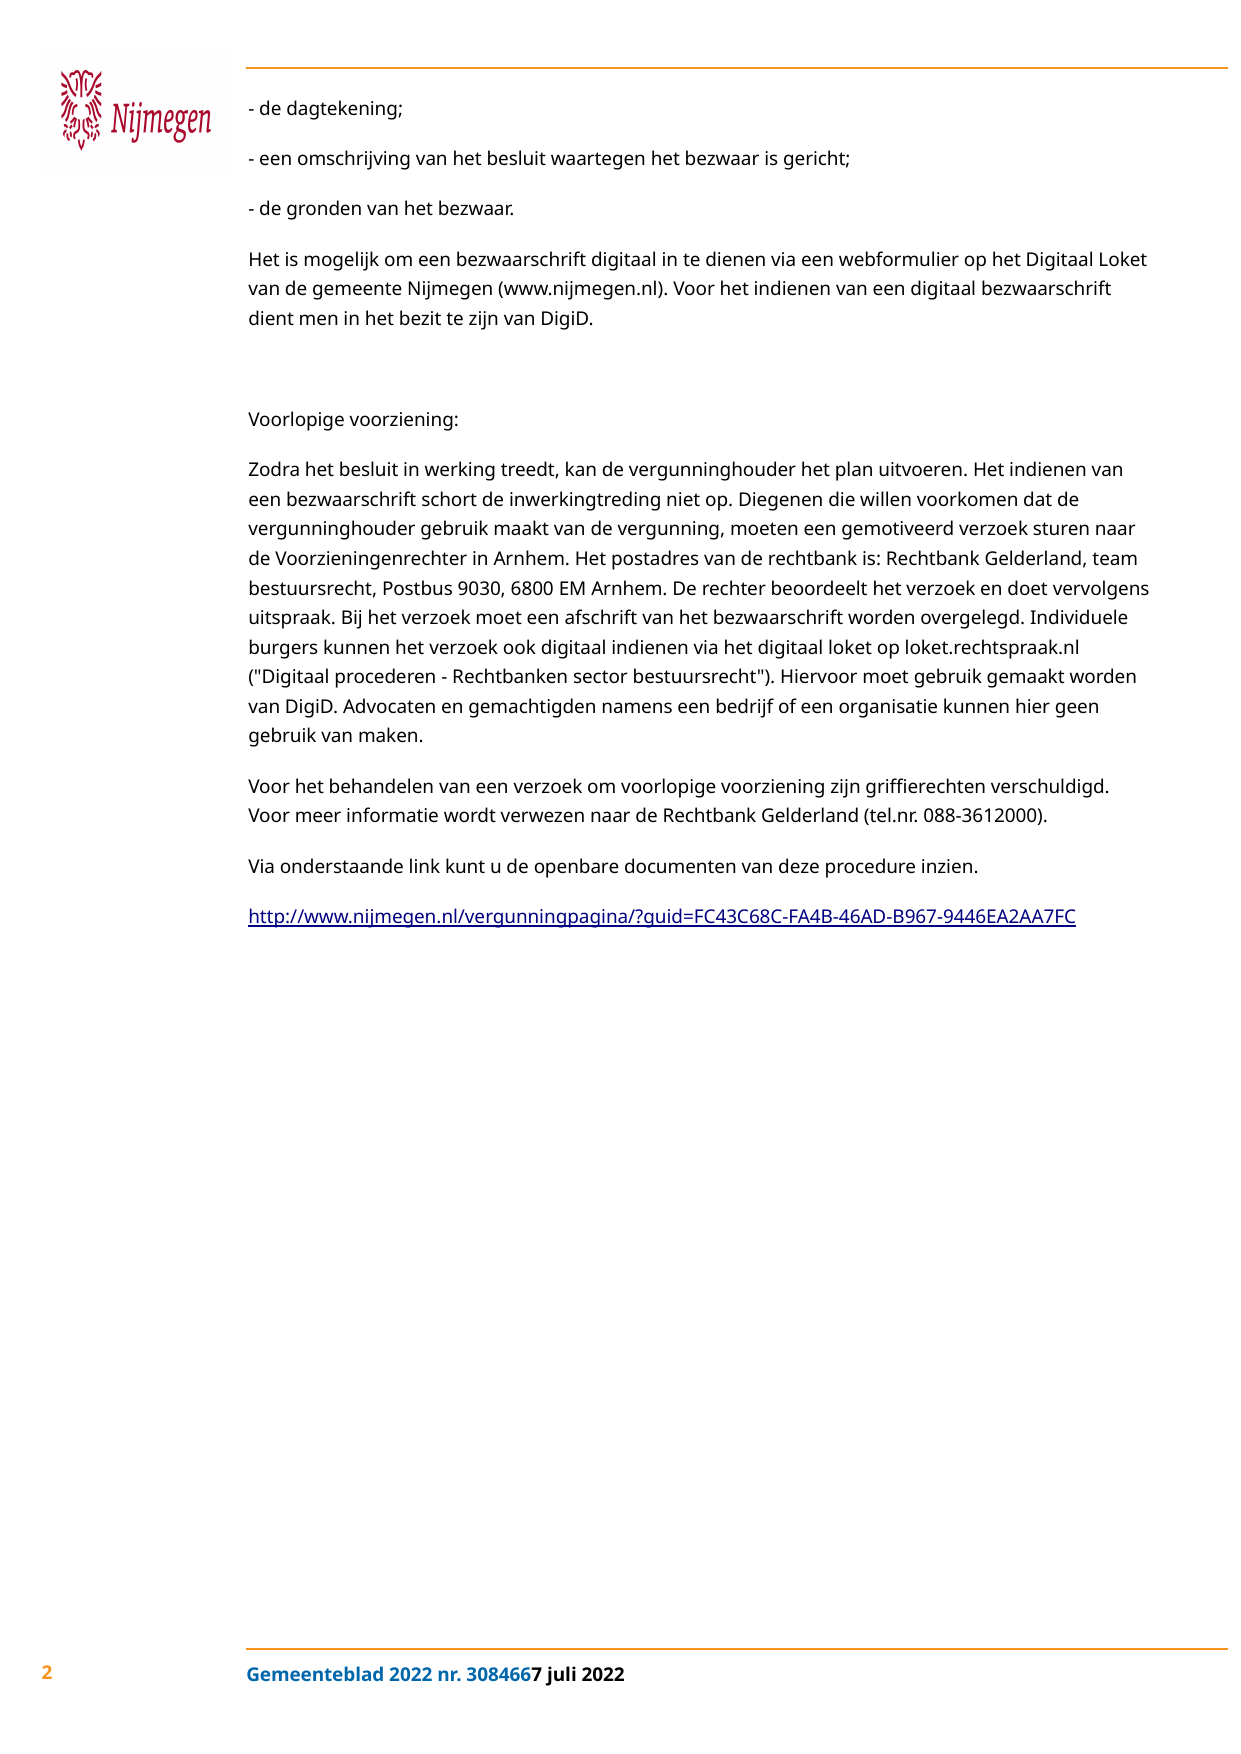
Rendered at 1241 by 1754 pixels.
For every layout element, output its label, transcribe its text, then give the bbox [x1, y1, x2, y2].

text Voorlopige voorziening: [248, 406, 1152, 432]
text Via onderstaande link kunt u de openbare documenten van deze procedure inzien. [248, 853, 1152, 879]
text Voor het behandelen van een verzoek om voorlopige voorziening zijn griffierechten verschuldigd. Voor meer informatie wordt verwezen naar de Rechtbank Gelderland (tel.nr. 088-3612000). [248, 773, 1152, 828]
text http://www.nijmegen.nl/vergunningpagina/?guid=FC43C68C-FA4B-46AD-B967-9446EA2AA7FC [248, 903, 1152, 929]
text - de dagtekening; [248, 95, 1152, 121]
text Het is mogelijk om een bezwaarschrift digitaal in te dienen via een webformulier op het Digitaal Loket van de gemeente Nijmegen (www.nijmegen.nl). Voor het indienen van een digitaal bezwaarschrift dient men in het bezit te zijn van DigiD. [248, 246, 1152, 331]
text Zodra het besluit in werking treedt, kan de vergunninghouder het plan uitvoeren. Het indienen van een bezwaarschrift schort de inwerkingtreding niet op. Diegenen die willen voorkomen dat de vergunninghouder gebruik maakt van de vergunning, moeten een gemotiveerd verzoek sturen naar de Voorzieningenrechter in Arnhem. Het postadres van de rechtbank is: Rechtbank Gelderland, team bestuursrecht, Postbus 9030, 6800 EM Arnhem. De rechter beoordeelt het verzoek en doet vervolgens uitspraak. Bij het verzoek moet een afschrift van het bezwaarschrift worden overgelegd. Individuele burgers kunnen het verzoek ook digitaal indienen via het digitaal loket op loket.rechtspraak.nl ("Digitaal procederen - Rechtbanken sector bestuursrecht"). Hiervoor moet gebruik gemaakt worden van DigiD. Advocaten en gemachtigden namens een bedrijf of een organisatie kunnen hier geen gebruik van maken. [248, 456, 1152, 748]
picture [41, 47, 231, 172]
text - de gronden van het bezwaar. [248, 196, 1152, 221]
text - een omschrijving van het besluit waartegen het bezwaar is gericht; [248, 145, 1152, 171]
